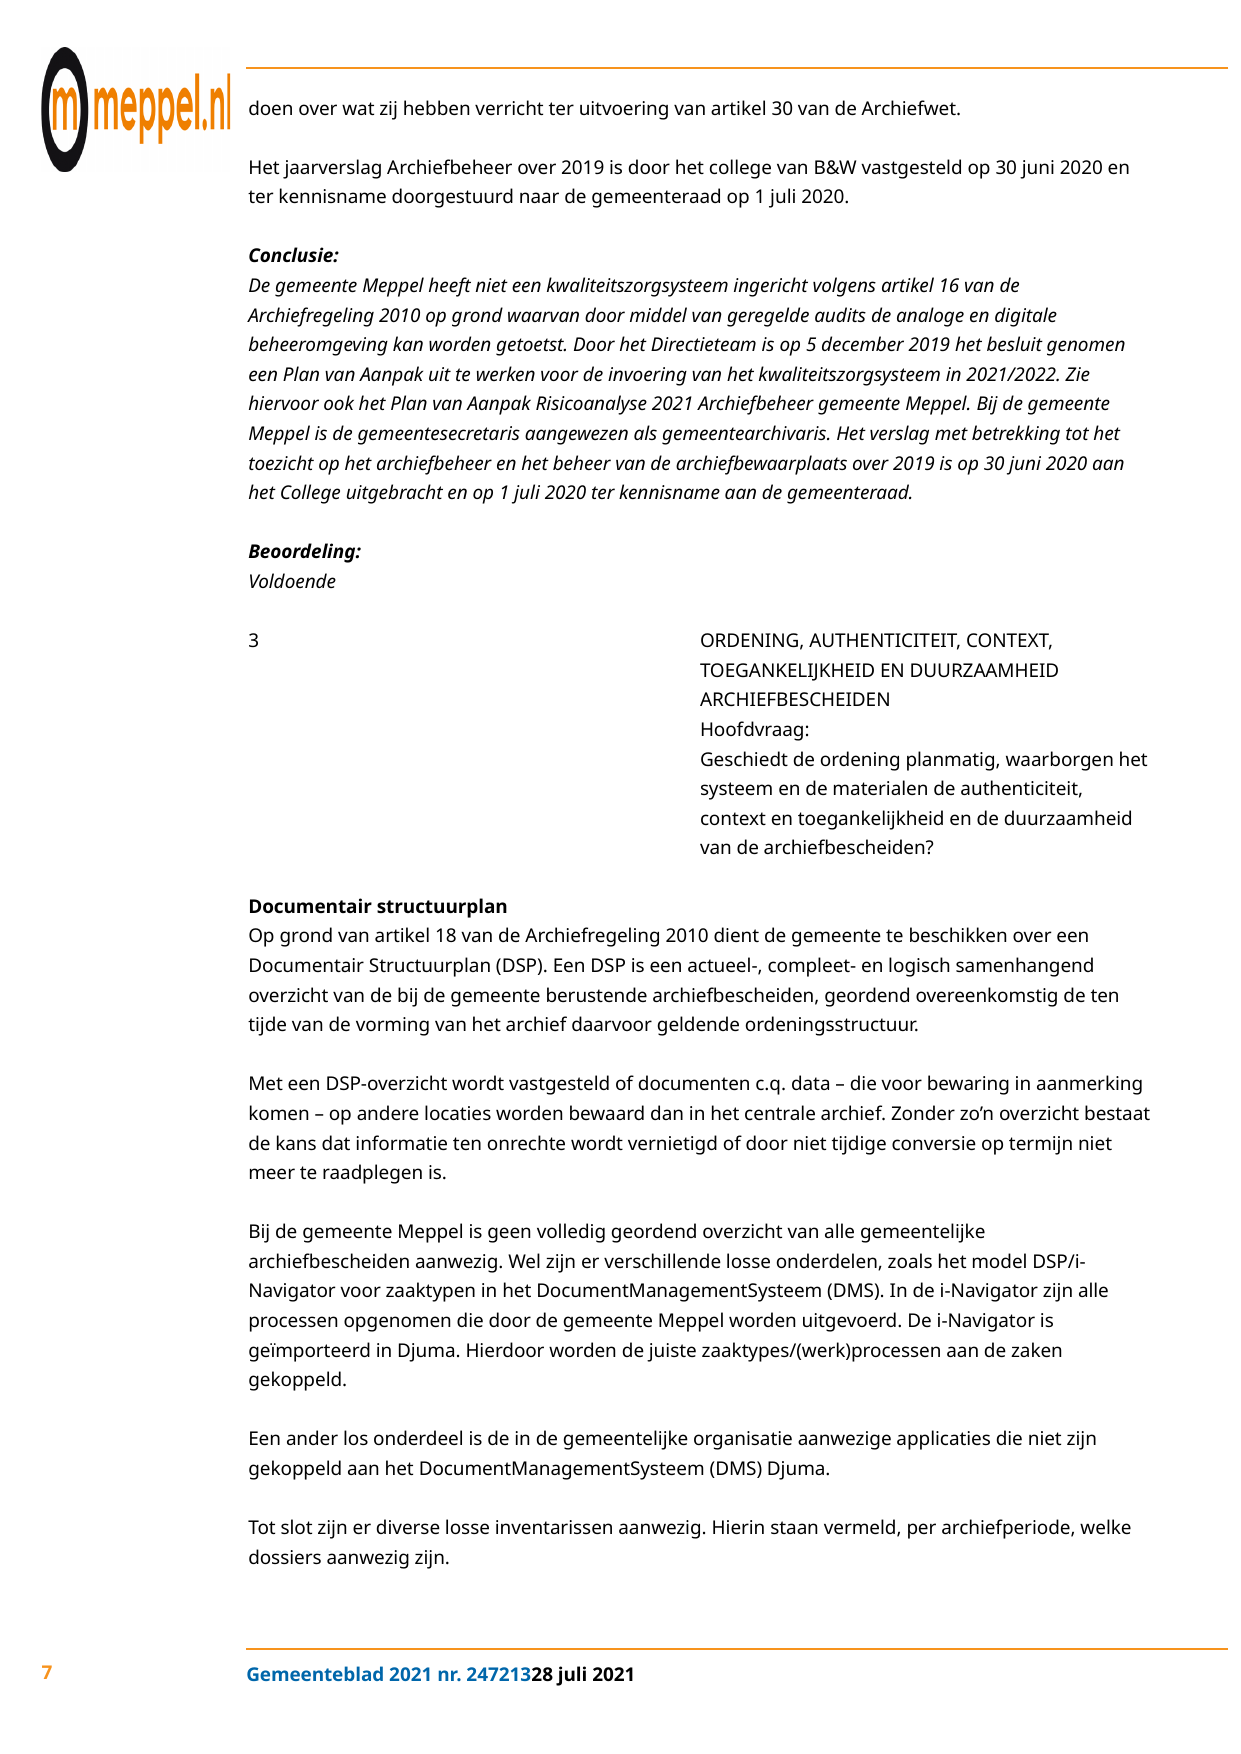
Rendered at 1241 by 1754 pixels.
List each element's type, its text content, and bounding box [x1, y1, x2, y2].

picture [41, 47, 231, 172]
text Bij de gemeente Meppel is geen volledig geordend overzicht van alle gemeentelijke archiefbescheiden aanwezig. Wel zijn er verschillende losse onderdelen, zoals het model DSP/i-Navigator voor zaaktypen in het DocumentManagementSysteem (DMS). In de i-Navigator zijn alle processen opgenomen die door de gemeente Meppel worden uitgevoerd. De i-Navigator is geïmporteerd in Djuma. Hierdoor worden de juiste zaaktypes/(werk)processen aan de zaken gekoppeld. [248, 1218, 1152, 1392]
text Op grond van artikel 18 van de Archiefregeling 2010 dient de gemeente te beschikken over een Documentair Structuurplan (DSP). Een DSP is een actueel-, compleet- en logisch samenhangend overzicht van de bij de gemeente berustende archiefbescheiden, geordend overeenkomstig de ten tijde van de vorming van het archief daarvoor geldende ordeningsstructuur. [248, 923, 1152, 1037]
table_header ORDENING, AUTHENTICITEIT, CONTEXT, TOEGANKELIJKHEID EN DUURZAAMHEID ARCHIEFBESCHEIDEN Hoofdvraag: Geschiedt de ordening planmatig, waarborgen het systeem en de materialen de authenticiteit, context en toegankelijkheid en de duurzaamheid van de archiefbescheiden? [700, 628, 1152, 860]
text Beoordeling: [248, 538, 1152, 564]
text Conclusie: [248, 243, 1152, 268]
text De gemeente Meppel heeft niet een kwaliteitszorgsysteem ingericht volgens artikel 16 van de Archiefregeling 2010 op grond waarvan door middel van geregelde audits de analoge en digitale beheeromgeving kan worden getoetst. Door het Directieteam is op 5 december 2019 het besluit genomen een Plan van Aanpak uit te werken voor de invoering van het kwaliteitszorgsysteem in 2021/2022. Zie hiervoor ook het Plan van Aanpak Risicoanalyse 2021 Archiefbeheer gemeente Meppel. Bij de gemeente Meppel is de gemeentesecretaris aangewezen als gemeentearchivaris. Het verslag met betrekking tot het toezicht op het archiefbeheer en het beheer van de archiefbewaarplaats over 2019 is op 30 juni 2020 aan het College uitgebracht en op 1 juli 2020 ter kennisname aan de gemeenteraad. [248, 272, 1152, 505]
text Tot slot zijn er diverse losse inventarissen aanwezig. Hierin staan vermeld, per archiefperiode, welke dossiers aanwezig zijn. [248, 1514, 1152, 1569]
table_header 3 [248, 628, 700, 860]
text Documentair structuurplan [248, 893, 1152, 919]
text Een ander los onderdeel is de in de gemeentelijke organisatie aanwezige applicaties die niet zijn gekoppeld aan het DocumentManagementSysteem (DMS) Djuma. [248, 1426, 1152, 1481]
text Voldoende [248, 568, 1152, 594]
text Met een DSP-overzicht wordt vastgesteld of documenten c.q. data – die voor bewaring in aanmerking komen – op andere locaties worden bewaard dan in het centrale archief. Zonder zo’n overzicht bestaat de kans dat informatie ten onrechte wordt vernietigd of door niet tijdige conversie op termijn niet meer te raadplegen is. [248, 1071, 1152, 1185]
text doen over wat zij hebben verricht ter uitvoering van artikel 30 van de Archiefwet. [248, 95, 1152, 121]
text Het jaarverslag Archiefbeheer over 2019 is door het college van B&W vastgesteld op 30 juni 2020 en ter kennisname doorgestuurd naar de gemeenteraad op 1 juli 2020. [248, 154, 1152, 209]
